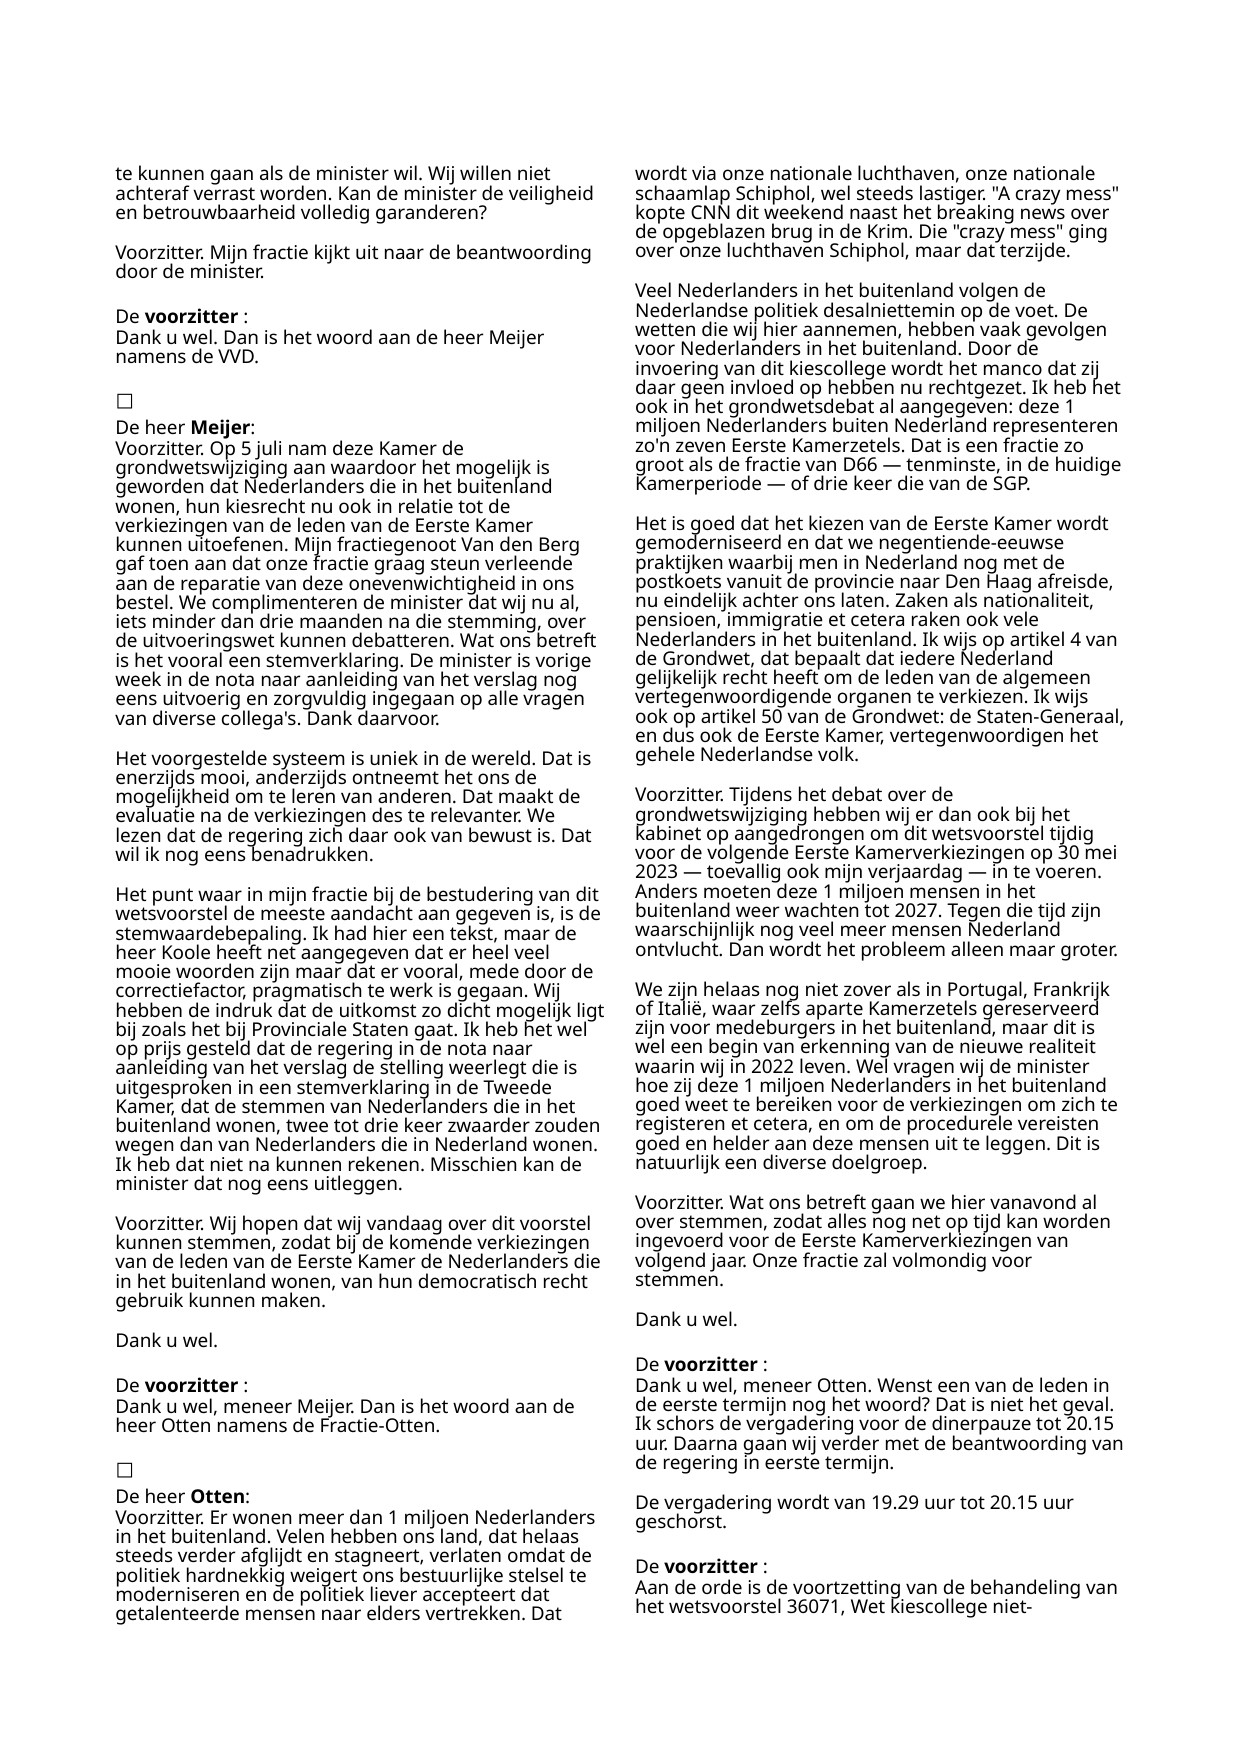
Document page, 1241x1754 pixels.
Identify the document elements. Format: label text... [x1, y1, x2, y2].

text te kunnen gaan als de minister wil. Wij willen niet achteraf verrast worden. Kan de minister de veiligheid en betrouwbaarheid volledig garanderen? [115, 165, 605, 223]
text ⬜ [115, 1457, 605, 1483]
text We zijn helaas nog niet zover als in Portugal, Frankrijk of Italië, waar zelfs aparte Kamerzetels gereserveerd zijn voor medeburgers in het buitenland, maar dit is wel een begin van erkenning van de nieuwe realiteit waarin wij in 2022 leven. Wel vragen wij de minister hoe zij deze 1 miljoen Nederlanders in het buitenland goed weet te bereiken voor de verkiezingen om zich te registeren et cetera, en om de procedurele vereisten goed en helder aan deze mensen uit te leggen. Dit is natuurlijk een diverse doelgroep. [635, 981, 1125, 1173]
text wordt via onze nationale luchthaven, onze nationale schaamlap Schiphol, wel steeds lastiger. "A crazy mess" kopte CNN dit weekend naast het breaking news over de opgeblazen brug in de Krim. Die "crazy mess" ging over onze luchthaven Schiphol, maar dat terzijde. [635, 165, 1125, 262]
text Het voorgestelde systeem is uniek in de wereld. Dat is enerzijds mooi, anderzijds ontneemt het ons de mogelijkheid om te leren van anderen. Dat maakt de evaluatie na de verkiezingen des te relevanter. We lezen dat de regering zich daar ook van bewust is. Dat wil ik nog eens benadrukken. [115, 749, 605, 865]
text Het punt waar in mijn fractie bij de bestudering van dit wetsvoorstel de meeste aandacht aan gegeven is, is de stemwaardebepaling. Ik had hier een tekst, maar de heer Koole heeft net aangegeven dat er heel veel mooie woorden zijn maar dat er vooral, mede door de correctiefactor, pragmatisch te werk is gegaan. Wij hebben de indruk dat de uitkomst zo dicht mogelijk ligt bij zoals het bij Provinciale Staten gaat. Ik heb het wel op prijs gesteld dat de regering in de nota naar aanleiding van het verslag de stelling weerlegt die is uitgesproken in een stemverklaring in de Tweede Kamer, dat de stemmen van Nederlanders die in het buitenland wonen, twee tot drie keer zwaarder zouden wegen dan van Nederlanders die in Nederland wonen. Ik heb dat niet na kunnen rekenen. Misschien kan de minister dat nog eens uitleggen. [115, 886, 605, 1194]
text Voorzitter. Tijdens het debat over de grondwetswijziging hebben wij er dan ook bij het kabinet op aangedrongen om dit wetsvoorstel tijdig voor de volgende Eerste Kamerverkiezingen op 30 mei 2023 — toevallig ook mijn verjaardag — in te voeren. Anders moeten deze 1 miljoen mensen in het buitenland weer wachten tot 2027. Tegen die tijd zijn waarschijnlijk nog veel meer mensen Nederland ontvlucht. Dan wordt het probleem alleen maar groter. [635, 786, 1125, 960]
text Dank u wel. [635, 1311, 1125, 1330]
text Voorzitter. Op 5 juli nam deze Kamer de grondwetswijziging aan waardoor het mogelijk is geworden dat Nederlanders die in het buitenland wonen, hun kiesrecht nu ook in relatie tot de verkiezingen van de leden van de Eerste Kamer kunnen uitoefenen. Mijn fractiegenoot Van den Berg gaf toen aan dat onze fractie graag steun verleende aan de reparatie van deze onevenwichtigheid in ons bestel. We complimenteren de minister dat wij nu al, iets minder dan drie maanden na die stemming, over de uitvoeringswet kunnen debatteren. Wat ons betreft is het vooral een stemverklaring. De minister is vorige week in de nota naar aanleiding van het verslag nog eens uitvoerig en zorgvuldig ingegaan op alle vragen van diverse collega's. Dank daarvoor. [115, 440, 605, 729]
text Dank u wel. Dan is het woord aan de heer Meijer namens de VVD. [115, 329, 605, 367]
text De heer Meijer: [115, 414, 605, 440]
text Dank u wel. [115, 1332, 605, 1351]
text Voorzitter. Wat ons betreft gaan we hier vanavond al over stemmen, zodat alles nog net op tijd kan worden ingevoerd voor de Eerste Kamerverkiezingen van volgend jaar. Onze fractie zal volmondig voor stemmen. [635, 1194, 1125, 1290]
text ⬜ [115, 388, 605, 414]
text Dank u wel, meneer Meijer. Dan is het woord aan de heer Otten namens de Fractie-Otten. [115, 1398, 605, 1436]
text Het is goed dat het kiezen van de Eerste Kamer wordt gemoderniseerd en dat we negentiende-eeuwse praktijken waarbij men in Nederland nog met de postkoets vanuit de provincie naar Den Haag afreisde, nu eindelijk achter ons laten. Zaken als nationaliteit, pensioen, immigratie et cetera raken ook vele Nederlanders in het buitenland. Ik wijs op artikel 4 van de Grondwet, dat bepaalt dat iedere Nederland gelijkelijk recht heeft om de leden van de algemeen vertegenwoordigende organen te verkiezen. Ik wijs ook op artikel 50 van de Grondwet: de Staten-Generaal, en dus ook de Eerste Kamer, vertegenwoordigen het gehele Nederlandse volk. [635, 515, 1125, 766]
text Aan de orde is de voortzetting van de behandeling van het wetsvoorstel 36071, Wet kiescollege niet- [635, 1579, 1125, 1618]
text De voorzitter : [115, 303, 605, 329]
text De heer Otten: [115, 1483, 605, 1509]
text Voorzitter. Wij hopen dat wij vandaag over dit voorstel kunnen stemmen, zodat bij de komende verkiezingen van de leden van de Eerste Kamer de Nederlanders die in het buitenland wonen, van hun democratisch recht gebruik kunnen maken. [115, 1215, 605, 1311]
text De voorzitter : [635, 1553, 1125, 1579]
text Voorzitter. Mijn fractie kijkt uit naar de beantwoording door de minister. [115, 244, 605, 282]
text Voorzitter. Er wonen meer dan 1 miljoen Nederlanders in het buitenland. Velen hebben ons land, dat helaas steeds verder afglijdt en stagneert, verlaten omdat de politiek hardnekkig weigert ons bestuurlijke stelsel te moderniseren en de politiek liever accepteert dat getalenteerde mensen naar elders vertrekken. Dat [115, 1509, 605, 1624]
text Veel Nederlanders in het buitenland volgen de Nederlandse politiek desalniettemin op de voet. De wetten die wij hier aannemen, hebben vaak gevolgen voor Nederlanders in het buitenland. Door de invoering van dit kiescollege wordt het manco dat zij daar geen invloed op hebben nu rechtgezet. Ik heb het ook in het grondwetsdebat al aangegeven: deze 1 miljoen Nederlanders buiten Nederland representeren zo'n zeven Eerste Kamerzetels. Dat is een fractie zo groot als de fractie van D66 — tenminste, in de huidige Kamerperiode — of drie keer die van de SGP. [635, 282, 1125, 494]
text Dank u wel, meneer Otten. Wenst een van de leden in de eerste termijn nog het woord? Dat is niet het geval. Ik schors de vergadering voor de dinerpauze tot 20.15 uur. Daarna gaan wij verder met de beantwoording van de regering in eerste termijn. [635, 1377, 1125, 1473]
text De vergadering wordt van 19.29 uur tot 20.15 uur geschorst. [635, 1494, 1125, 1533]
text De voorzitter : [635, 1351, 1125, 1377]
text De voorzitter : [115, 1372, 605, 1398]
